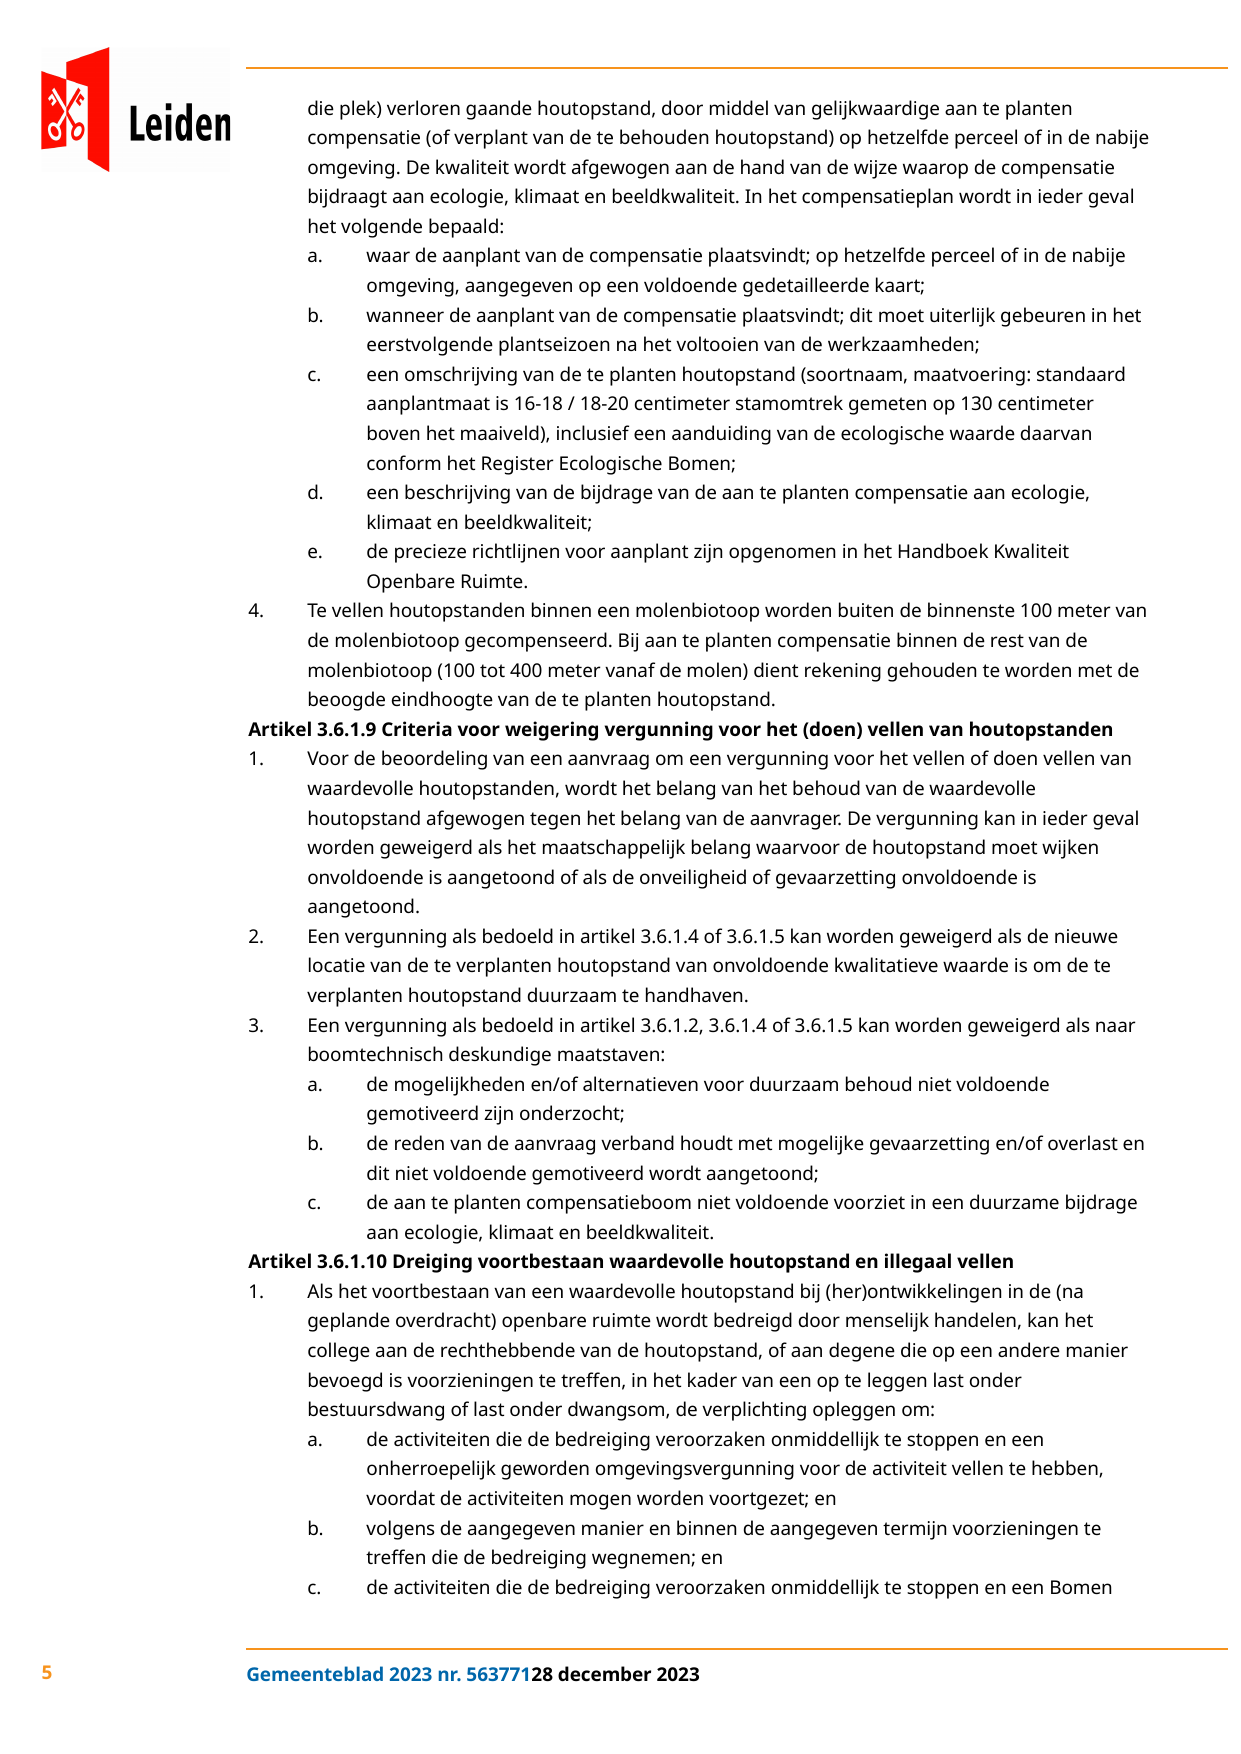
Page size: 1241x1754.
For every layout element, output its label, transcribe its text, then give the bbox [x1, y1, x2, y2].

list waar de aanplant van de compensatie plaatsvindt; op hetzelfde perceel of in de nabije omgeving, aangegeven op een voldoende gedetailleerde kaart; [307, 243, 1152, 298]
list een omschrijving van de te planten houtopstand (soortnaam, maatvoering: standaard aanplantmaat is 16-18 / 18-20 centimeter stamomtrek gemeten op 130 centimeter boven het maaiveld), inclusief een aanduiding van de ecologische waarde daarvan conform het Register Ecologische Bomen; [307, 361, 1152, 476]
text Artikel 3.6.1.9 Criteria voor weigering vergunning voor het (doen) vellen van houtopstanden [248, 716, 1152, 742]
list de reden van de aanvraag verband houdt met mogelijke gevaarzetting en/of overlast en dit niet voldoende gemotiveerd wordt aangetoond; [307, 1130, 1152, 1186]
list die plek) verloren gaande houtopstand, door middel van gelijkwaardige aan te planten compensatie (of verplant van de te behouden houtopstand) op hetzelfde perceel of in de nabije omgeving. De kwaliteit wordt afgewogen aan de hand van de wijze waarop de compensatie bijdraagt aan ecologie, klimaat en beeldkwaliteit. In het compensatieplan wordt in ieder geval het volgende bepaald: [248, 95, 1152, 239]
list Als het voortbestaan van een waardevolle houtopstand bij (her)ontwikkelingen in de (na geplande overdracht) openbare ruimte wordt bedreigd door menselijk handelen, kan het college aan de rechthebbende van de houtopstand, of aan degene die op een andere manier bevoegd is voorzieningen te treffen, in het kader van een op te leggen last onder bestuursdwang of last onder dwangsom, de verplichting opleggen om: [248, 1278, 1152, 1422]
list de activiteiten die de bedreiging veroorzaken onmiddellijk te stoppen en een Bomen [307, 1574, 1152, 1600]
list de activiteiten die de bedreiging veroorzaken onmiddellijk te stoppen en een onherroepelijk geworden omgevingsvergunning voor de activiteit vellen te hebben, voordat de activiteiten mogen worden voortgezet; en [307, 1426, 1152, 1511]
list de aan te planten compensatieboom niet voldoende voorziet in een duurzame bijdrage aan ecologie, klimaat en beeldkwaliteit. [307, 1189, 1152, 1245]
picture [41, 47, 231, 172]
list Te vellen houtopstanden binnen een molenbiotoop worden buiten de binnenste 100 meter van de molenbiotoop gecompenseerd. Bij aan te planten compensatie binnen de rest van de molenbiotoop (100 tot 400 meter vanaf de molen) dient rekening gehouden te worden met de beoogde eindhoogte van de te planten houtopstand. [248, 598, 1152, 712]
list de precieze richtlijnen voor aanplant zijn opgenomen in het Handboek Kwaliteit Openbare Ruimte. [307, 538, 1152, 594]
list Voor de beoordeling van een aanvraag om een vergunning voor het vellen of doen vellen van waardevolle houtopstanden, wordt het belang van het behoud van de waardevolle houtopstand afgewogen tegen het belang van de aanvrager. De vergunning kan in ieder geval worden geweigerd als het maatschappelijk belang waarvoor de houtopstand moet wijken onvoldoende is aangetoond of als de onveiligheid of gevaarzetting onvoldoende is aangetoond. [248, 746, 1152, 919]
list volgens de aangegeven manier en binnen de aangegeven termijn voorzieningen te treffen die de bedreiging wegnemen; en [307, 1515, 1152, 1570]
list wanneer de aanplant van de compensatie plaatsvindt; dit moet uiterlijk gebeuren in het eerstvolgende plantseizoen na het voltooien van de werkzaamheden; [307, 302, 1152, 357]
text Artikel 3.6.1.10 Dreiging voortbestaan waardevolle houtopstand en illegaal vellen [248, 1248, 1152, 1274]
list Een vergunning als bedoeld in artikel 3.6.1.2, 3.6.1.4 of 3.6.1.5 kan worden geweigerd als naar boomtechnisch deskundige maatstaven: [248, 1012, 1152, 1067]
list een beschrijving van de bijdrage van de aan te planten compensatie aan ecologie, klimaat en beeldkwaliteit; [307, 479, 1152, 535]
list de mogelijkheden en/of alternatieven voor duurzaam behoud niet voldoende gemotiveerd zijn onderzocht; [307, 1071, 1152, 1126]
list Een vergunning als bedoeld in artikel 3.6.1.4 of 3.6.1.5 kan worden geweigerd als de nieuwe locatie van de te verplanten houtopstand van onvoldoende kwalitatieve waarde is om de te verplanten houtopstand duurzaam te handhaven. [248, 923, 1152, 1008]
